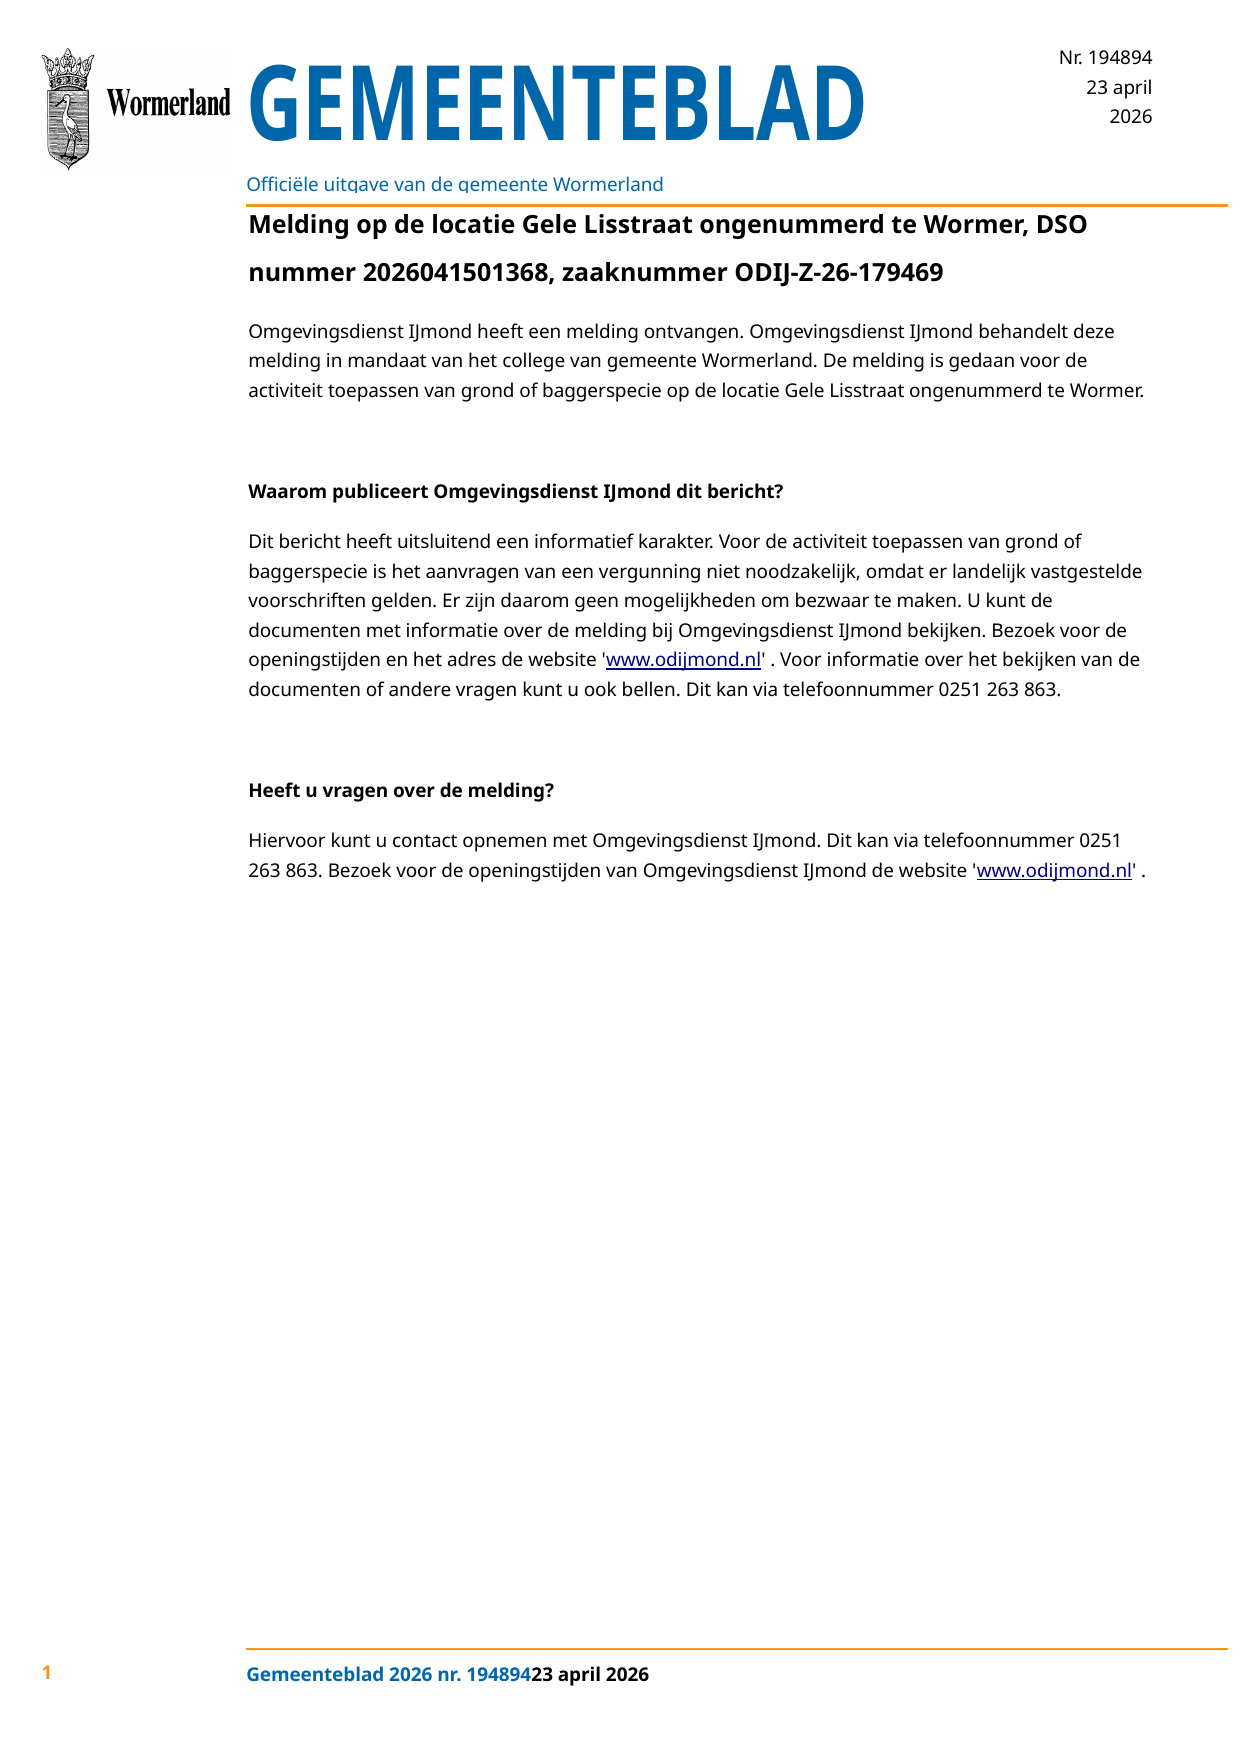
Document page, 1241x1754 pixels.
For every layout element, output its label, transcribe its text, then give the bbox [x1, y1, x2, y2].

picture [41, 47, 231, 172]
text Heeft u vragen over de melding? [248, 777, 1152, 803]
text Melding op de locatie Gele Lisstraat ongenummerd te Wormer, DSO nummer 2026041501368, zaaknummer ODIJ-Z-26-179469 [248, 207, 1152, 288]
text Hiervoor kunt u contact opnemen met Omgevingsdienst IJmond. Dit kan via telefoonnummer 0251 263 863. Bezoek voor de openingstijden van Omgevingsdienst IJmond de website 'www.odijmond.nl' . [248, 827, 1152, 883]
text Dit bericht heeft uitsluitend een informatief karakter. Voor de activiteit toepassen van grond of baggerspecie is het aanvragen van een vergunning niet noodzakelijk, omdat er landelijk vastgestelde voorschriften gelden. Er zijn daarom geen mogelijkheden om bezwaar te maken. U kunt de documenten met informatie over de melding bij Omgevingsdienst IJmond bekijken. Bezoek voor de openingstijden en het adres de website 'www.odijmond.nl' . Voor informatie over het bekijken van de documenten of andere vragen kunt u ook bellen. Dit kan via telefoonnummer 0251 263 863. [248, 528, 1152, 702]
text Waarom publiceert Omgevingsdienst IJmond dit bericht? [248, 478, 1152, 504]
text Omgevingsdienst IJmond heeft een melding ontvangen. Omgevingsdienst IJmond behandelt deze melding in mandaat van het college van gemeente Wormerland. De melding is gedaan voor de activiteit toepassen van grond of baggerspecie op de locatie Gele Lisstraat ongenummerd te Wormer. [248, 318, 1152, 403]
